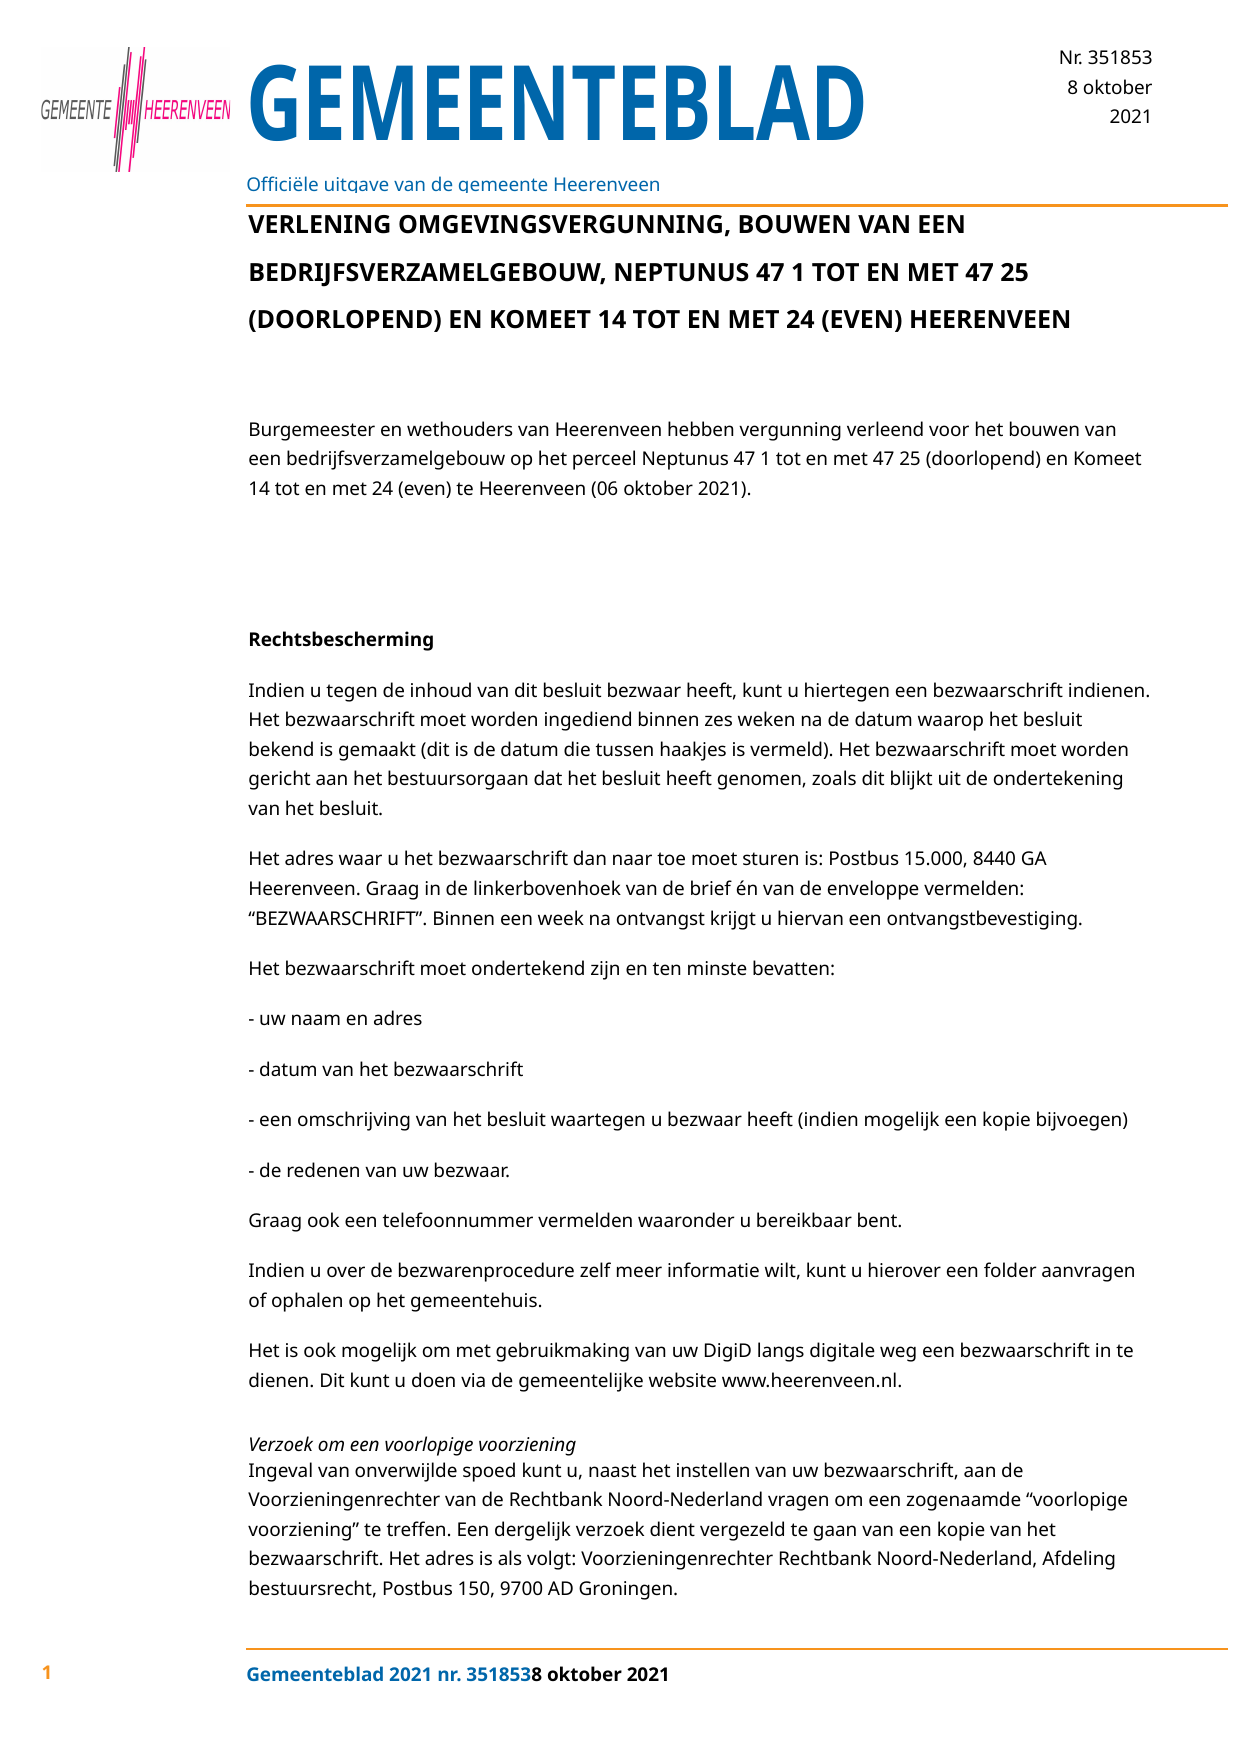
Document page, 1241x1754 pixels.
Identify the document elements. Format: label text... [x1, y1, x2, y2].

text Het bezwaarschrift moet ondertekend zijn en ten minste bevatten: [248, 955, 1152, 981]
text Het is ook mogelijk om met gebruikmaking van uw DigiD langs digitale weg een bezwaarschrift in te dienen. Dit kunt u doen via de gemeentelijke website www.heerenveen.nl. [248, 1338, 1152, 1393]
text Verzoek om een voorlopige voorziening [248, 1431, 1152, 1457]
text - uw naam en adres [248, 1006, 1152, 1031]
text Ingeval van onverwijlde spoed kunt u, naast het instellen van uw bezwaarschrift, aan de Voorzieningenrechter van de Rechtbank Noord-Nederland vragen om een zogenaamde “voorlopige voorziening” te treffen. Een dergelijk verzoek dient vergezeld te gaan van een kopie van het bezwaarschrift. Het adres is als volgt: Voorzieningenrechter Rechtbank Noord-Nederland, Afdeling bestuursrecht, Postbus 150, 9700 AD Groningen. [248, 1457, 1152, 1601]
picture [41, 47, 231, 172]
text - een omschrijving van het besluit waartegen u bezwaar heeft (indien mogelijk een kopie bijvoegen) [248, 1106, 1152, 1132]
text - datum van het bezwaarschrift [248, 1056, 1152, 1082]
text Burgemeester en wethouders van Heerenveen hebben vergunning verleend voor het bouwen van een bedrijfsverzamelgebouw op het perceel Neptunus 47 1 tot en met 47 25 (doorlopend) en Komeet 14 tot en met 24 (even) te Heerenveen (06 oktober 2021). [248, 416, 1152, 501]
text Indien u tegen de inhoud van dit besluit bezwaar heeft, kunt u hiertegen een bezwaarschrift indienen. Het bezwaarschrift moet worden ingediend binnen zes weken na de datum waarop het besluit bekend is gemaakt (dit is de datum die tussen haakjes is vermeld). Het bezwaarschrift moet worden gericht aan het bestuursorgaan dat het besluit heeft genomen, zoals dit blijkt uit de ondertekening van het besluit. [248, 677, 1152, 821]
text Rechtsbescherming [248, 626, 1152, 652]
text VERLENING OMGEVINGSVERGUNNING, BOUWEN VAN EEN BEDRIJFSVERZAMELGEBOUW, NEPTUNUS 47 1 TOT EN MET 47 25 (DOORLOPEND) EN KOMEET 14 TOT EN MET 24 (EVEN) HEERENVEEN [248, 207, 1152, 336]
text - de redenen van uw bezwaar. [248, 1157, 1152, 1182]
text Graag ook een telefoonnummer vermelden waaronder u bereikbaar bent. [248, 1207, 1152, 1233]
text Indien u over de bezwarenprocedure zelf meer informatie wilt, kunt u hierover een folder aanvragen of ophalen op het gemeentehuis. [248, 1258, 1152, 1313]
text Het adres waar u het bezwaarschrift dan naar toe moet sturen is: Postbus 15.000, 8440 GA Heerenveen. Graag in de linkerbovenhoek van de brief én van de enveloppe vermelden: “BEZWAARSCHRIFT”. Binnen een week na ontvangst krijgt u hiervan een ontvangstbevestiging. [248, 846, 1152, 930]
